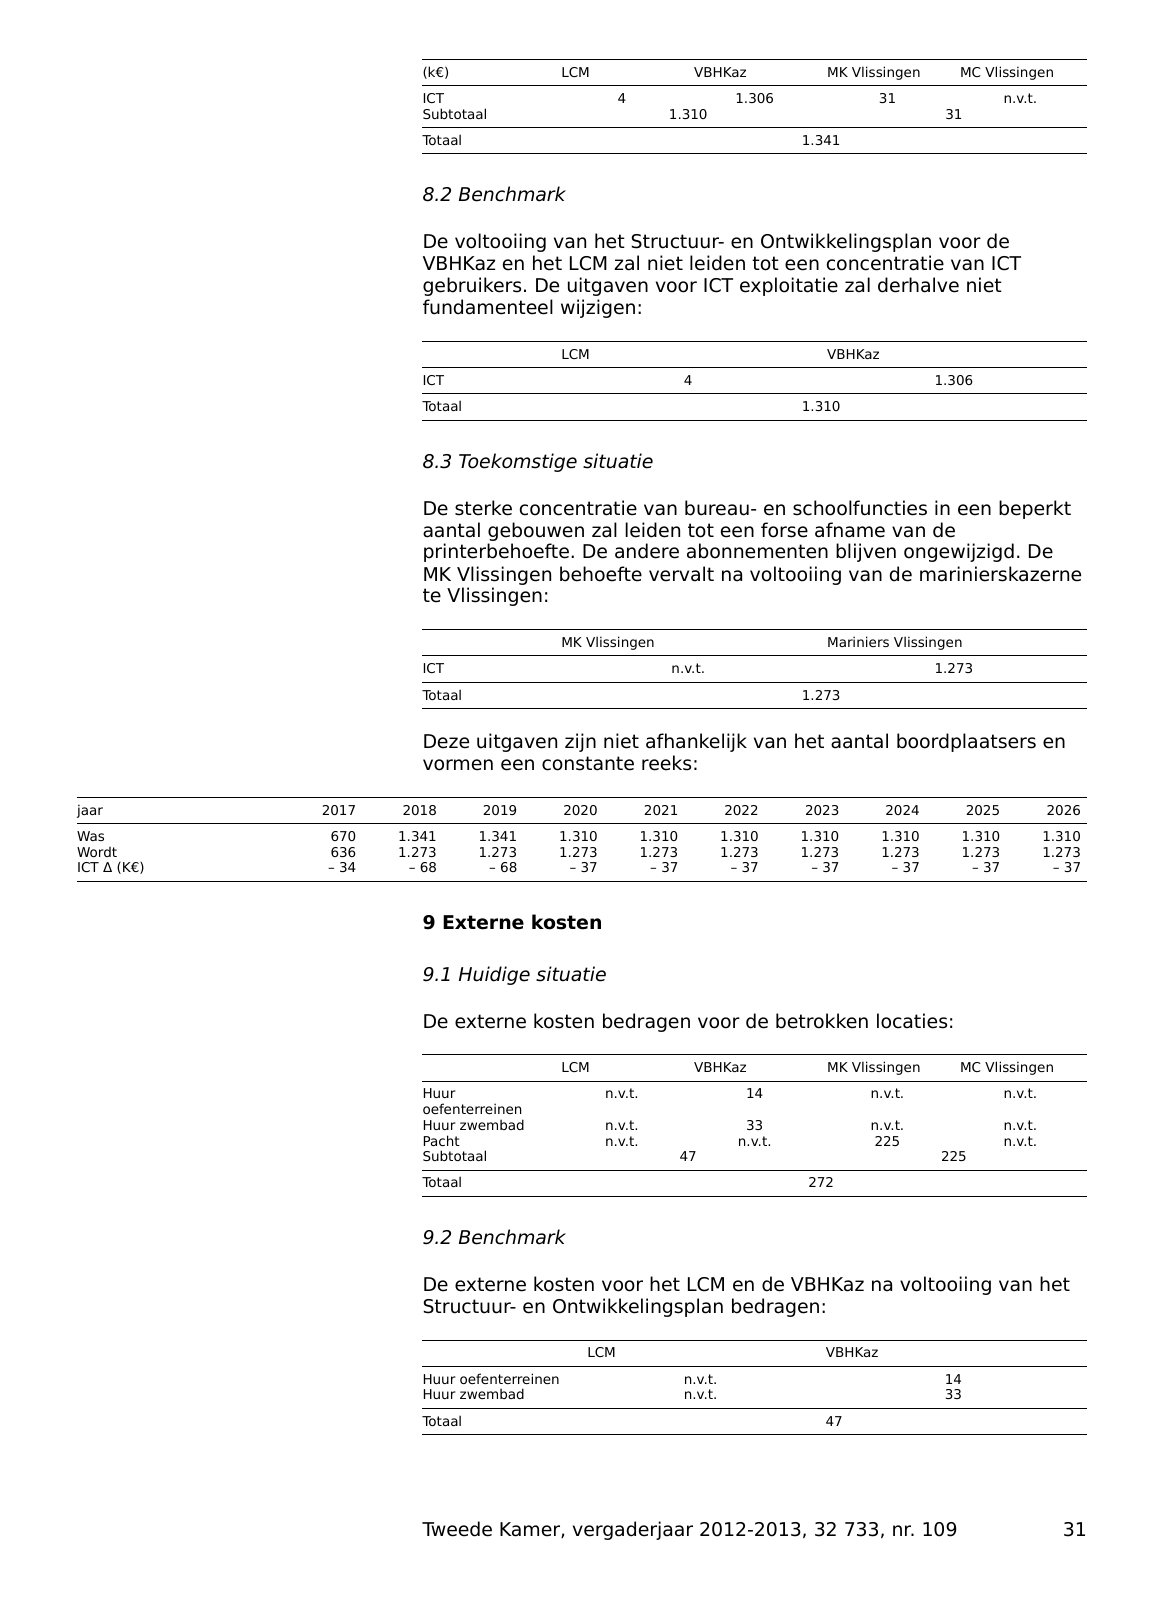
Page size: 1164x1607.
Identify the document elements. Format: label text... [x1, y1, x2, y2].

table_header jaar [77, 798, 281, 823]
table_cell – 68 [443, 860, 523, 881]
table_cell n.v.t. [821, 1082, 954, 1118]
table_cell 31 [821, 86, 954, 107]
table_header 2026 [1006, 798, 1087, 823]
table_cell n.v.t. [954, 1118, 1087, 1133]
table_cell Totaal [422, 1171, 555, 1196]
table_cell 4 [555, 86, 688, 107]
table_header VBHKaz [820, 1341, 1087, 1366]
table_cell – 37 [926, 860, 1006, 881]
table_cell 272 [555, 1171, 1087, 1196]
table_cell 47 [555, 1149, 821, 1169]
table_cell 1.273 [765, 844, 845, 860]
table_cell n.v.t. [555, 656, 821, 682]
table_header 2022 [684, 798, 764, 823]
table_header LCM [555, 342, 821, 367]
table_cell 14 [688, 1082, 821, 1118]
table_cell 1.273 [523, 844, 603, 860]
table_cell n.v.t. [954, 1134, 1087, 1149]
table_cell 225 [821, 1134, 954, 1149]
table_header 2025 [926, 798, 1006, 823]
table_header 2021 [604, 798, 684, 823]
table_cell 1.310 [555, 107, 821, 127]
subtitle 9.2 Benchmark [422, 1227, 1087, 1249]
table_header Mariniers Vlissingen [821, 630, 1087, 655]
table_cell 1.273 [821, 656, 1087, 682]
table_cell 225 [821, 1149, 1087, 1169]
table_cell 1.310 [1006, 824, 1087, 844]
table_cell Totaal [422, 394, 555, 419]
subtitle 9 Externe kosten [422, 912, 1087, 933]
table_cell Huur oefenterreinen [422, 1082, 555, 1118]
table_cell Huur oefenterreinen [422, 1367, 581, 1387]
table_cell 1.310 [926, 824, 1006, 844]
subtitle 9.1 Huidige situatie [422, 963, 1087, 986]
subtitle 8.3 Toekomstige situatie [422, 451, 1087, 472]
table_cell n.v.t. [581, 1367, 819, 1387]
table_cell ICT [422, 368, 555, 393]
table_cell 1.341 [443, 824, 523, 844]
table_cell 47 [581, 1409, 1087, 1434]
table_header 2017 [281, 798, 362, 823]
table_cell n.v.t. [555, 1082, 688, 1118]
table_header (k€) [422, 60, 555, 85]
table_cell – 37 [523, 860, 603, 881]
table_cell Totaal [422, 1409, 581, 1434]
table_header MK Vlissingen [821, 1055, 954, 1081]
table_cell 1.273 [362, 844, 442, 860]
table_cell n.v.t. [555, 1118, 688, 1133]
table_header VBHKaz [688, 1055, 821, 1081]
table_header VBHKaz [688, 60, 821, 85]
table_cell 1.306 [821, 368, 1087, 393]
table_cell 31 [821, 107, 1087, 127]
table_cell 1.273 [684, 844, 764, 860]
table_header 2020 [523, 798, 603, 823]
table_cell 1.273 [926, 844, 1006, 860]
table_cell 636 [281, 844, 362, 860]
table_cell Subtotaal [422, 107, 555, 127]
table_cell Was [77, 824, 281, 844]
table_header [422, 630, 555, 655]
table_cell ICT [422, 86, 555, 107]
table_cell 1.273 [443, 844, 523, 860]
table_header MC Vlissingen [954, 1055, 1087, 1081]
table_cell n.v.t. [581, 1387, 819, 1408]
table_cell 1.310 [523, 824, 603, 844]
table_cell n.v.t. [954, 86, 1087, 107]
table_cell – 68 [362, 860, 442, 881]
table_cell n.v.t. [688, 1134, 821, 1149]
table_cell 1.273 [555, 683, 1087, 708]
table_cell – 37 [684, 860, 764, 881]
table_cell Wordt [77, 844, 281, 860]
table_cell Totaal [422, 683, 555, 708]
table_header MK Vlissingen [555, 630, 821, 655]
table_header MK Vlissingen [821, 60, 954, 85]
table_header VBHKaz [821, 342, 1087, 367]
table_header 2018 [362, 798, 442, 823]
table_cell 1.341 [555, 128, 1087, 153]
table_header 2023 [765, 798, 845, 823]
table_header LCM [555, 1055, 688, 1081]
table_cell – 34 [281, 860, 362, 881]
subtitle 8.2 Benchmark [422, 184, 1087, 206]
table_cell 1.273 [845, 844, 926, 860]
table_header [422, 342, 555, 367]
table_cell 1.310 [765, 824, 845, 844]
table_cell 1.341 [362, 824, 442, 844]
table_cell Subtotaal [422, 1149, 555, 1169]
table_header [422, 1055, 555, 1081]
table_cell – 37 [1006, 860, 1087, 881]
table_cell ICT Δ (K€) [77, 860, 281, 881]
table_header 2019 [443, 798, 523, 823]
table_cell 1.273 [604, 844, 684, 860]
table_cell Huur zwembad [422, 1118, 555, 1133]
table_header [422, 1341, 581, 1366]
table_cell 4 [555, 368, 821, 393]
table_cell n.v.t. [821, 1118, 954, 1133]
table_cell Pacht [422, 1134, 555, 1149]
table_cell ICT [422, 656, 555, 682]
table_cell n.v.t. [555, 1134, 688, 1149]
table_cell 670 [281, 824, 362, 844]
table_cell – 37 [765, 860, 845, 881]
table_header MC Vlissingen [954, 60, 1087, 85]
table_cell 1.306 [688, 86, 821, 107]
text De externe kosten voor het LCM en de VBHKaz na voltooiing van het Structuur- en Ontwikkelingsplan bedragen: [422, 1274, 1087, 1318]
table_cell Huur zwembad [422, 1387, 581, 1408]
table_cell 33 [820, 1387, 1087, 1408]
text De sterke concentratie van bureau- en schoolfuncties in een beperkt aantal gebouwen zal leiden tot een forse afname van de printerbehoefte. De andere abonnementen blijven ongewijzigd. De MK Vlissingen behoefte vervalt na voltooiing van de marinierskazerne te Vlissingen: [422, 497, 1087, 607]
table_cell – 37 [845, 860, 926, 881]
table_cell 33 [688, 1118, 821, 1133]
table_header 2024 [845, 798, 926, 823]
text De externe kosten bedragen voor de betrokken locaties: [422, 1011, 1087, 1032]
table_cell 14 [820, 1367, 1087, 1387]
table_cell n.v.t. [954, 1082, 1087, 1118]
table_cell 1.310 [845, 824, 926, 844]
table_cell – 37 [604, 860, 684, 881]
table_cell 1.310 [555, 394, 1087, 419]
table_header LCM [555, 60, 688, 85]
table_cell 1.273 [1006, 844, 1087, 860]
table_cell 1.310 [604, 824, 684, 844]
table_header LCM [581, 1341, 819, 1366]
table_cell 1.310 [684, 824, 764, 844]
table_cell Totaal [422, 128, 555, 153]
text De voltooiing van het Structuur- en Ontwikkelingsplan voor de VBHKaz en het LCM zal niet leiden tot een concentratie van ICT gebruikers. De uitgaven voor ICT exploitatie zal derhalve niet fundamenteel wijzigen: [422, 231, 1087, 319]
text Deze uitgaven zijn niet afhankelijk van het aantal boordplaatsers en vormen een constante reeks: [422, 731, 1087, 775]
